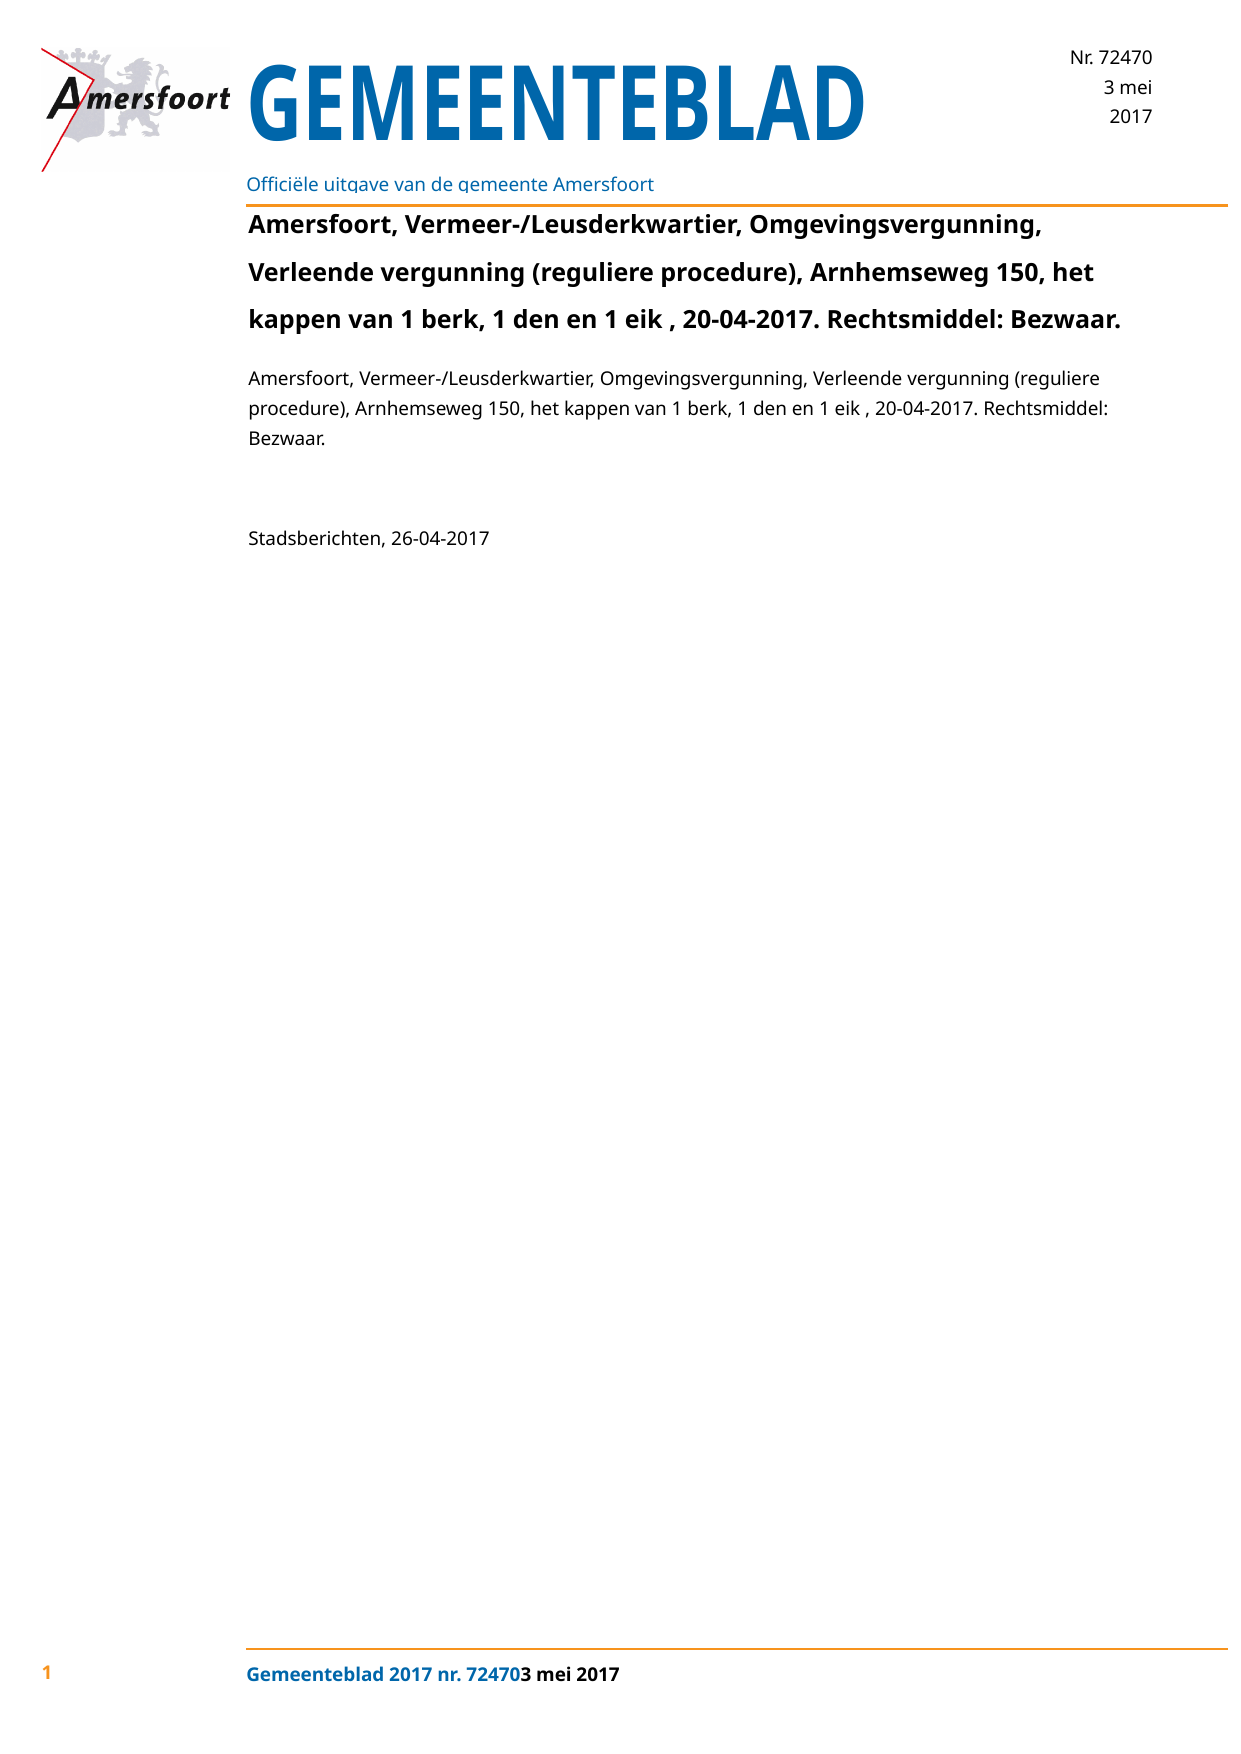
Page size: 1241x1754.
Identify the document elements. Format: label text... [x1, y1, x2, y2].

text Stadsberichten, 26-04-2017 [248, 526, 1152, 551]
picture [41, 47, 231, 172]
text Amersfoort, Vermeer-/Leusderkwartier, Omgevingsvergunning, Verleende vergunning (reguliere procedure), Arnhemseweg 150, het kappen van 1 berk, 1 den en 1 eik , 20-04-2017. Rechtsmiddel: Bezwaar. [248, 366, 1152, 450]
text Amersfoort, Vermeer-/Leusderkwartier, Omgevingsvergunning, Verleende vergunning (reguliere procedure), Arnhemseweg 150, het kappen van 1 berk, 1 den en 1 eik , 20-04-2017. Rechtsmiddel: Bezwaar. [248, 207, 1152, 336]
